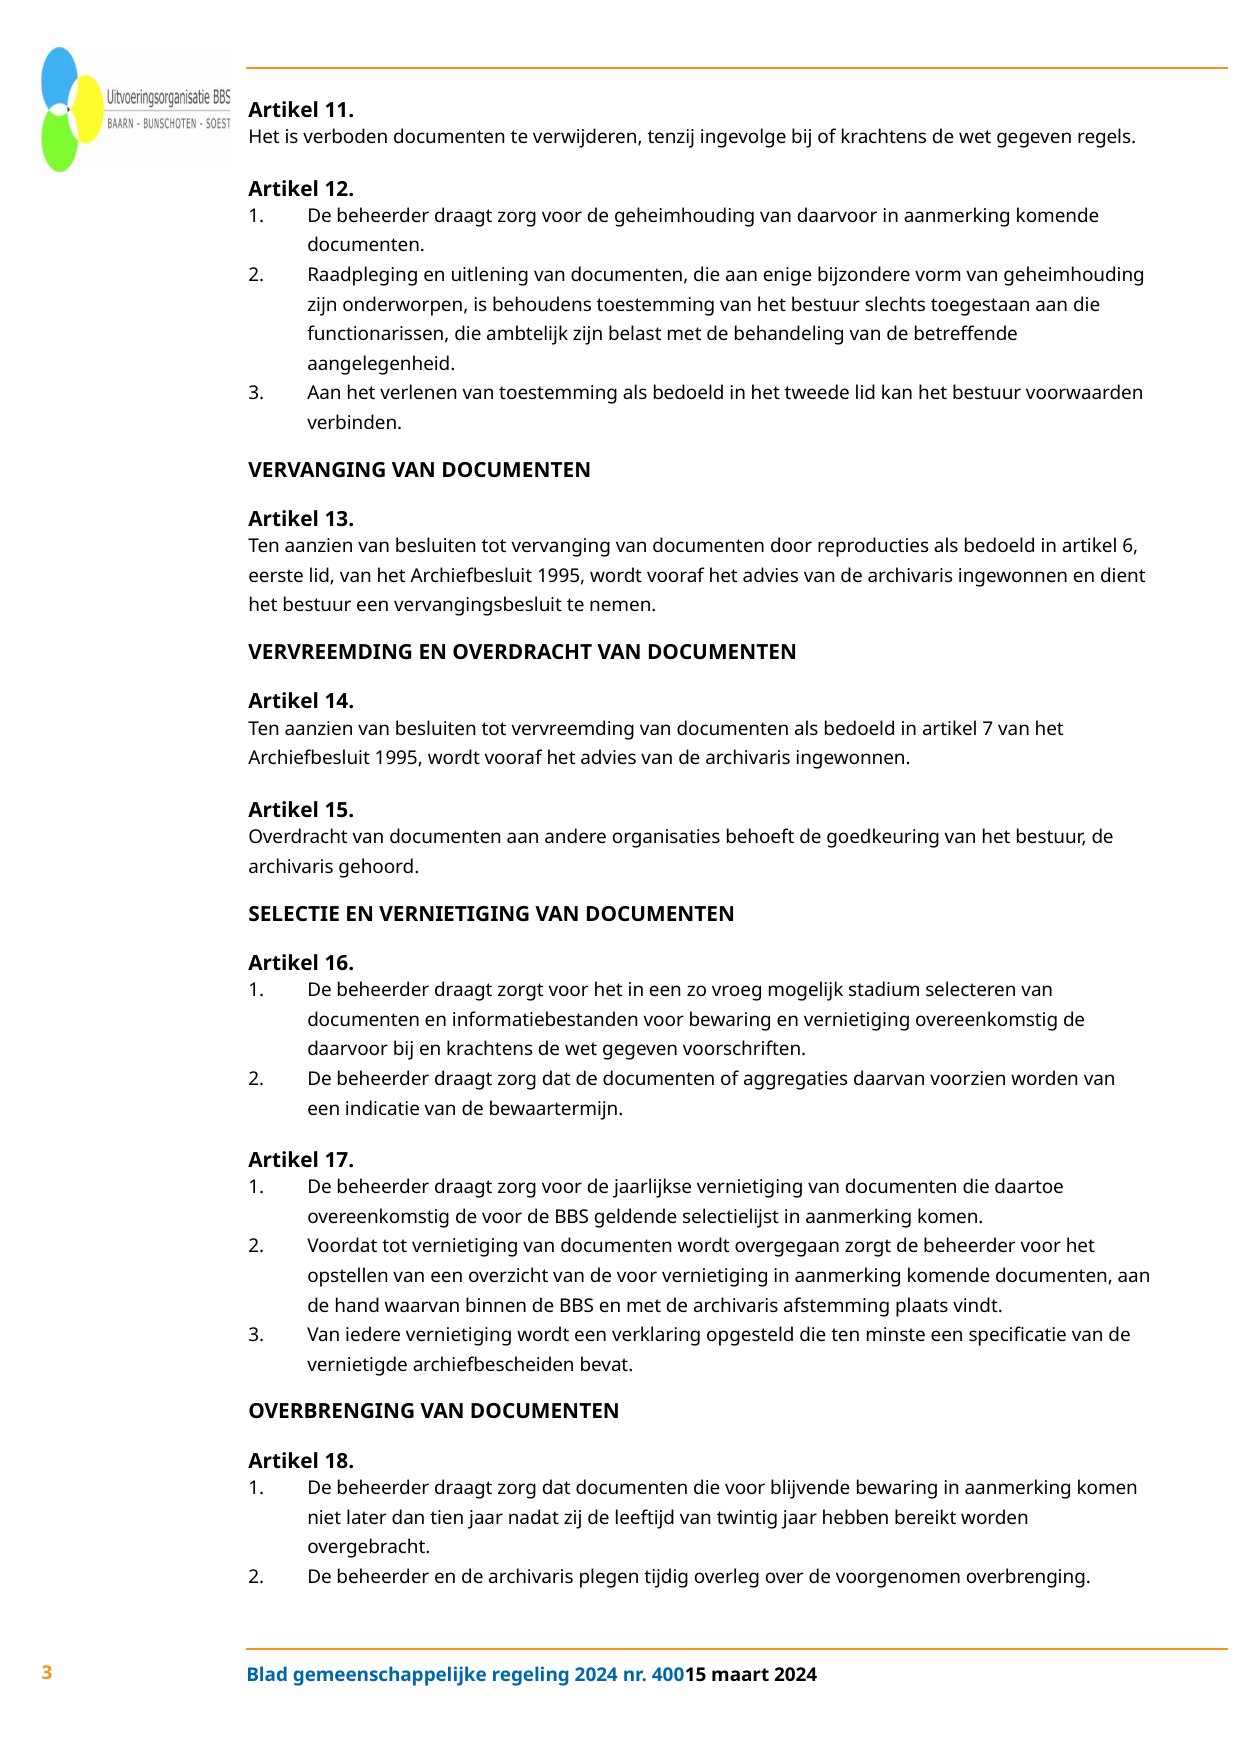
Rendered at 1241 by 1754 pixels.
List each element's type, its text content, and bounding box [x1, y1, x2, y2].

text SELECTIE EN VERNIETIGING VAN DOCUMENTEN [248, 899, 1152, 927]
text VERVANGING VAN DOCUMENTEN [248, 455, 1152, 483]
text Overdracht van documenten aan andere organisaties behoeft de goedkeuring van het bestuur, de archivaris gehoord. [248, 823, 1152, 879]
list Aan het verlenen van toestemming als bedoeld in het tweede lid kan het bestuur voorwaarden verbinden. [248, 379, 1152, 435]
text Ten aanzien van besluiten tot vervanging van documenten door reproducties als bedoeld in artikel 6, eerste lid, van het Archiefbesluit 1995, wordt vooraf het advies van de archivaris ingewonnen en dient het bestuur een vervangingsbesluit te nemen. [248, 532, 1152, 617]
list De beheerder draagt zorg voor de geheimhouding van daarvoor in aanmerking komende documenten. [248, 202, 1152, 257]
list De beheerder draagt zorg dat documenten die voor blijvende bewaring in aanmerking komen niet later dan tien jaar nadat zij de leeftijd van twintig jaar hebben bereikt worden overgebracht. [248, 1474, 1152, 1559]
text Artikel 15. [248, 795, 1152, 823]
picture [41, 47, 231, 172]
text Artikel 16. [248, 948, 1152, 976]
text OVERBRENGING VAN DOCUMENTEN [248, 1397, 1152, 1425]
text Het is verboden documenten te verwijderen, tenzij ingevolge bij of krachtens de wet gegeven regels. [248, 123, 1152, 149]
list De beheerder draagt zorg voor de jaarlijkse vernietiging van documenten die daartoe overeenkomstig de voor de BBS geldende selectielijst in aanmerking komen. [248, 1173, 1152, 1229]
list De beheerder draagt zorgt voor het in een zo vroeg mogelijk stadium selecteren van documenten en informatiebestanden voor bewaring en vernietiging overeenkomstig de daarvoor bij en krachtens de wet gegeven voorschriften. [248, 976, 1152, 1061]
text Artikel 14. [248, 687, 1152, 715]
text Artikel 12. [248, 174, 1152, 202]
list De beheerder draagt zorg dat de documenten of aggregaties daarvan voorzien worden van een indicatie van de bewaartermijn. [248, 1065, 1152, 1120]
text VERVREEMDING EN OVERDRACHT VAN DOCUMENTEN [248, 637, 1152, 666]
text Artikel 13. [248, 504, 1152, 532]
list Raadpleging en uitlening van documenten, die aan enige bijzondere vorm van geheimhouding zijn onderworpen, is behoudens toestemming van het bestuur slechts toegestaan aan die functionarissen, die ambtelijk zijn belast met de behandeling van de betreffende aangelegenheid. [248, 261, 1152, 376]
list De beheerder en de archivaris plegen tijdig overleg over de voorgenomen overbrenging. [248, 1563, 1152, 1589]
text Artikel 18. [248, 1446, 1152, 1474]
list Voordat tot vernietiging van documenten wordt overgegaan zorgt de beheerder voor het opstellen van een overzicht van de voor vernietiging in aanmerking komende documenten, aan de hand waarvan binnen de BBS en met de archivaris afstemming plaats vindt. [248, 1233, 1152, 1318]
text Artikel 11. [248, 95, 1152, 123]
text Artikel 17. [248, 1145, 1152, 1173]
text Ten aanzien van besluiten tot vervreemding van documenten als bedoeld in artikel 7 van het Archiefbesluit 1995, wordt vooraf het advies van de archivaris ingewonnen. [248, 715, 1152, 770]
list Van iedere vernietiging wordt een verklaring opgesteld die ten minste een specificatie van de vernietigde archiefbescheiden bevat. [248, 1321, 1152, 1377]
